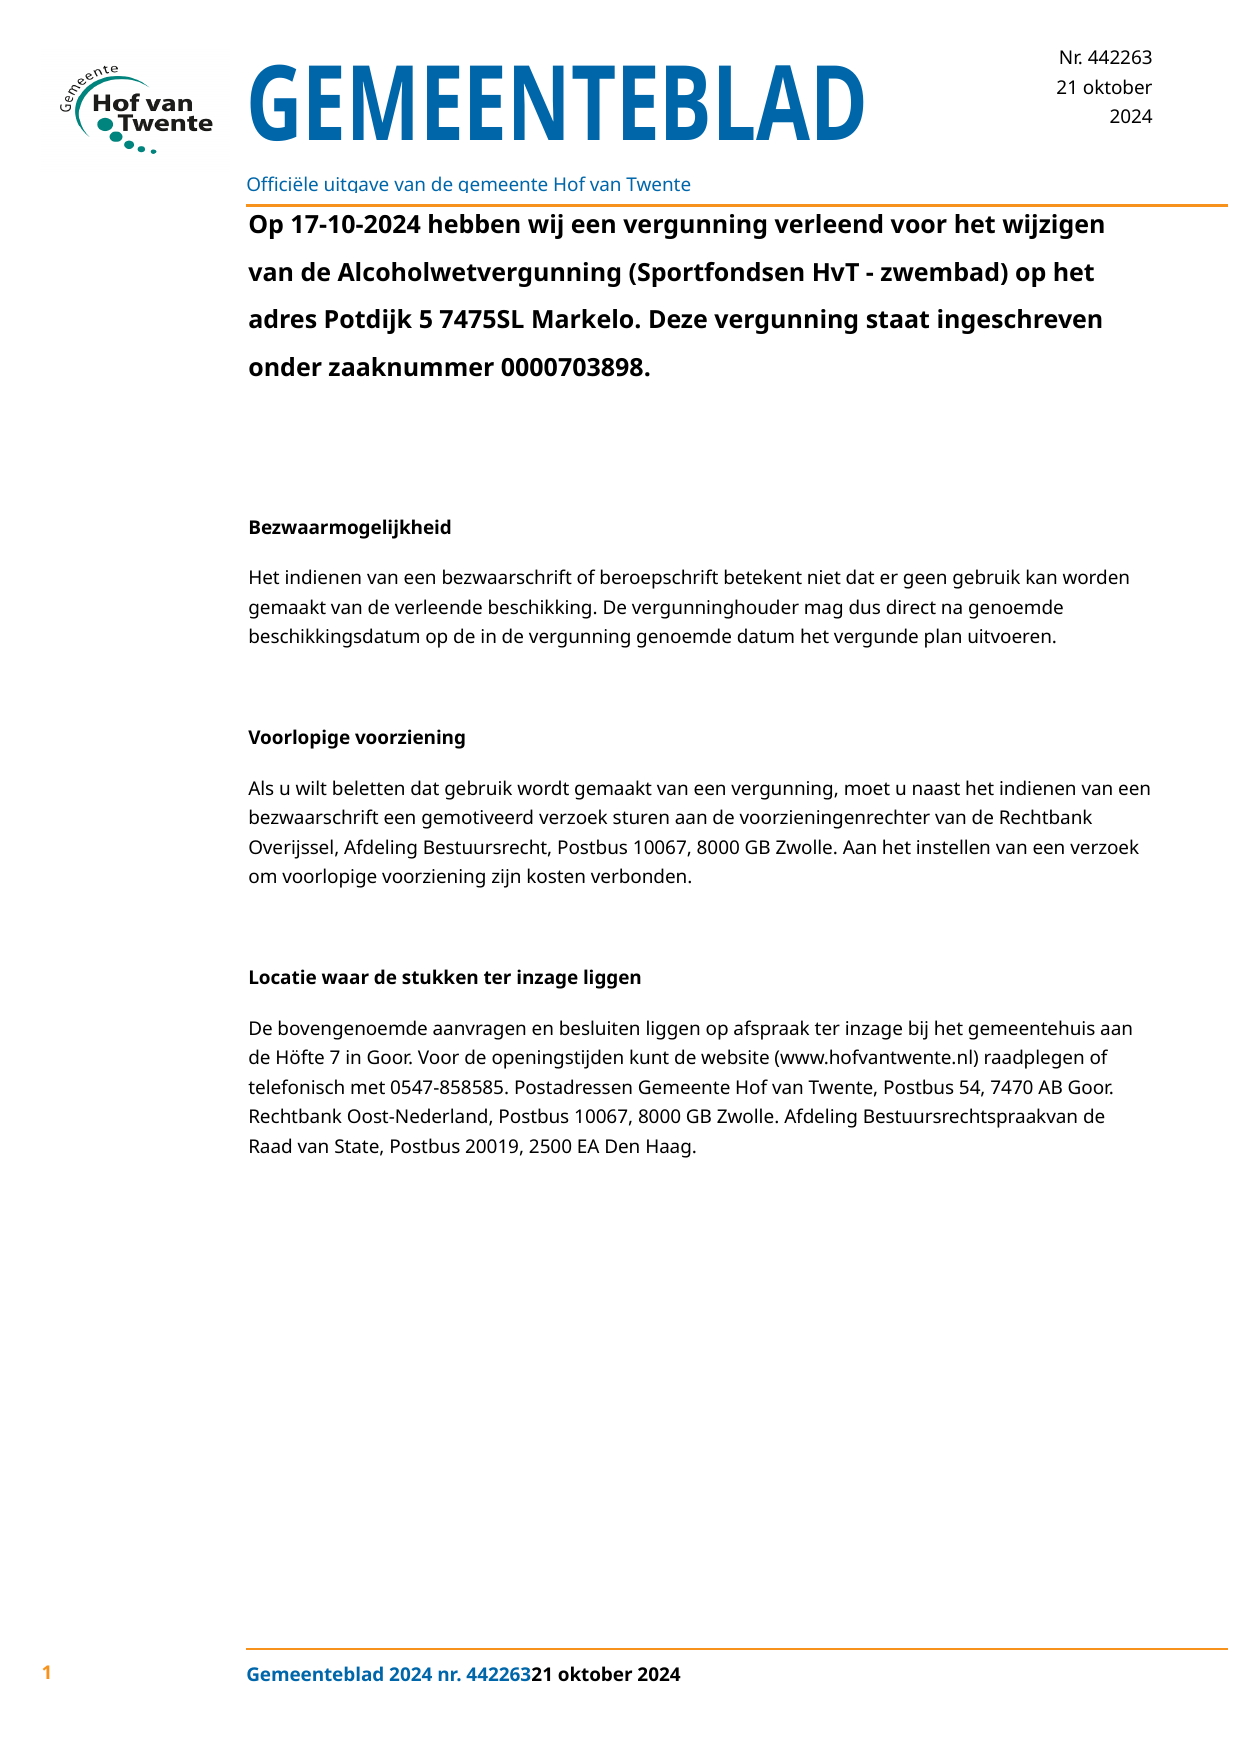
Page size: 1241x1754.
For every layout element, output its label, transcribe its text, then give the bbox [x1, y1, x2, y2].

text Locatie waar de stukken ter inzage liggen [248, 964, 1152, 990]
picture [41, 47, 231, 172]
text Het indienen van een bezwaarschrift of beroepschrift betekent niet dat er geen gebruik kan worden gemaakt van de verleende beschikking. De vergunninghouder mag dus direct na genoemde beschikkingsdatum op de in de vergunning genoemde datum het vergunde plan uitvoeren. [248, 564, 1152, 649]
text Bezwaarmogelijkheid [248, 514, 1152, 540]
text De bovengenoemde aanvragen en besluiten liggen op afspraak ter inzage bij het gemeentehuis aan de Höfte 7 in Goor. Voor de openingstijden kunt de website (www.hofvantwente.nl) raadplegen of telefonisch met 0547-858585. Postadressen Gemeente Hof van Twente, Postbus 54, 7470 AB Goor. Rechtbank Oost-Nederland, Postbus 10067, 8000 GB Zwolle. Afdeling Bestuursrechtspraakvan de Raad van State, Postbus 20019, 2500 EA Den Haag. [248, 1015, 1152, 1159]
text Op 17-10-2024 hebben wij een vergunning verleend voor het wijzigen van de Alcoholwetvergunning (Sportfondsen HvT - zwembad) op het adres Potdijk 5 7475SL Markelo. Deze vergunning staat ingeschreven onder zaaknummer 0000703898. [248, 207, 1152, 384]
text Als u wilt beletten dat gebruik wordt gemaakt van een vergunning, moet u naast het indienen van een bezwaarschrift een gemotiveerd verzoek sturen aan de voorzieningenrechter van de Rechtbank Overijssel, Afdeling Bestuursrecht, Postbus 10067, 8000 GB Zwolle. Aan het instellen van een verzoek om voorlopige voorziening zijn kosten verbonden. [248, 775, 1152, 889]
text Voorlopige voorziening [248, 724, 1152, 750]
